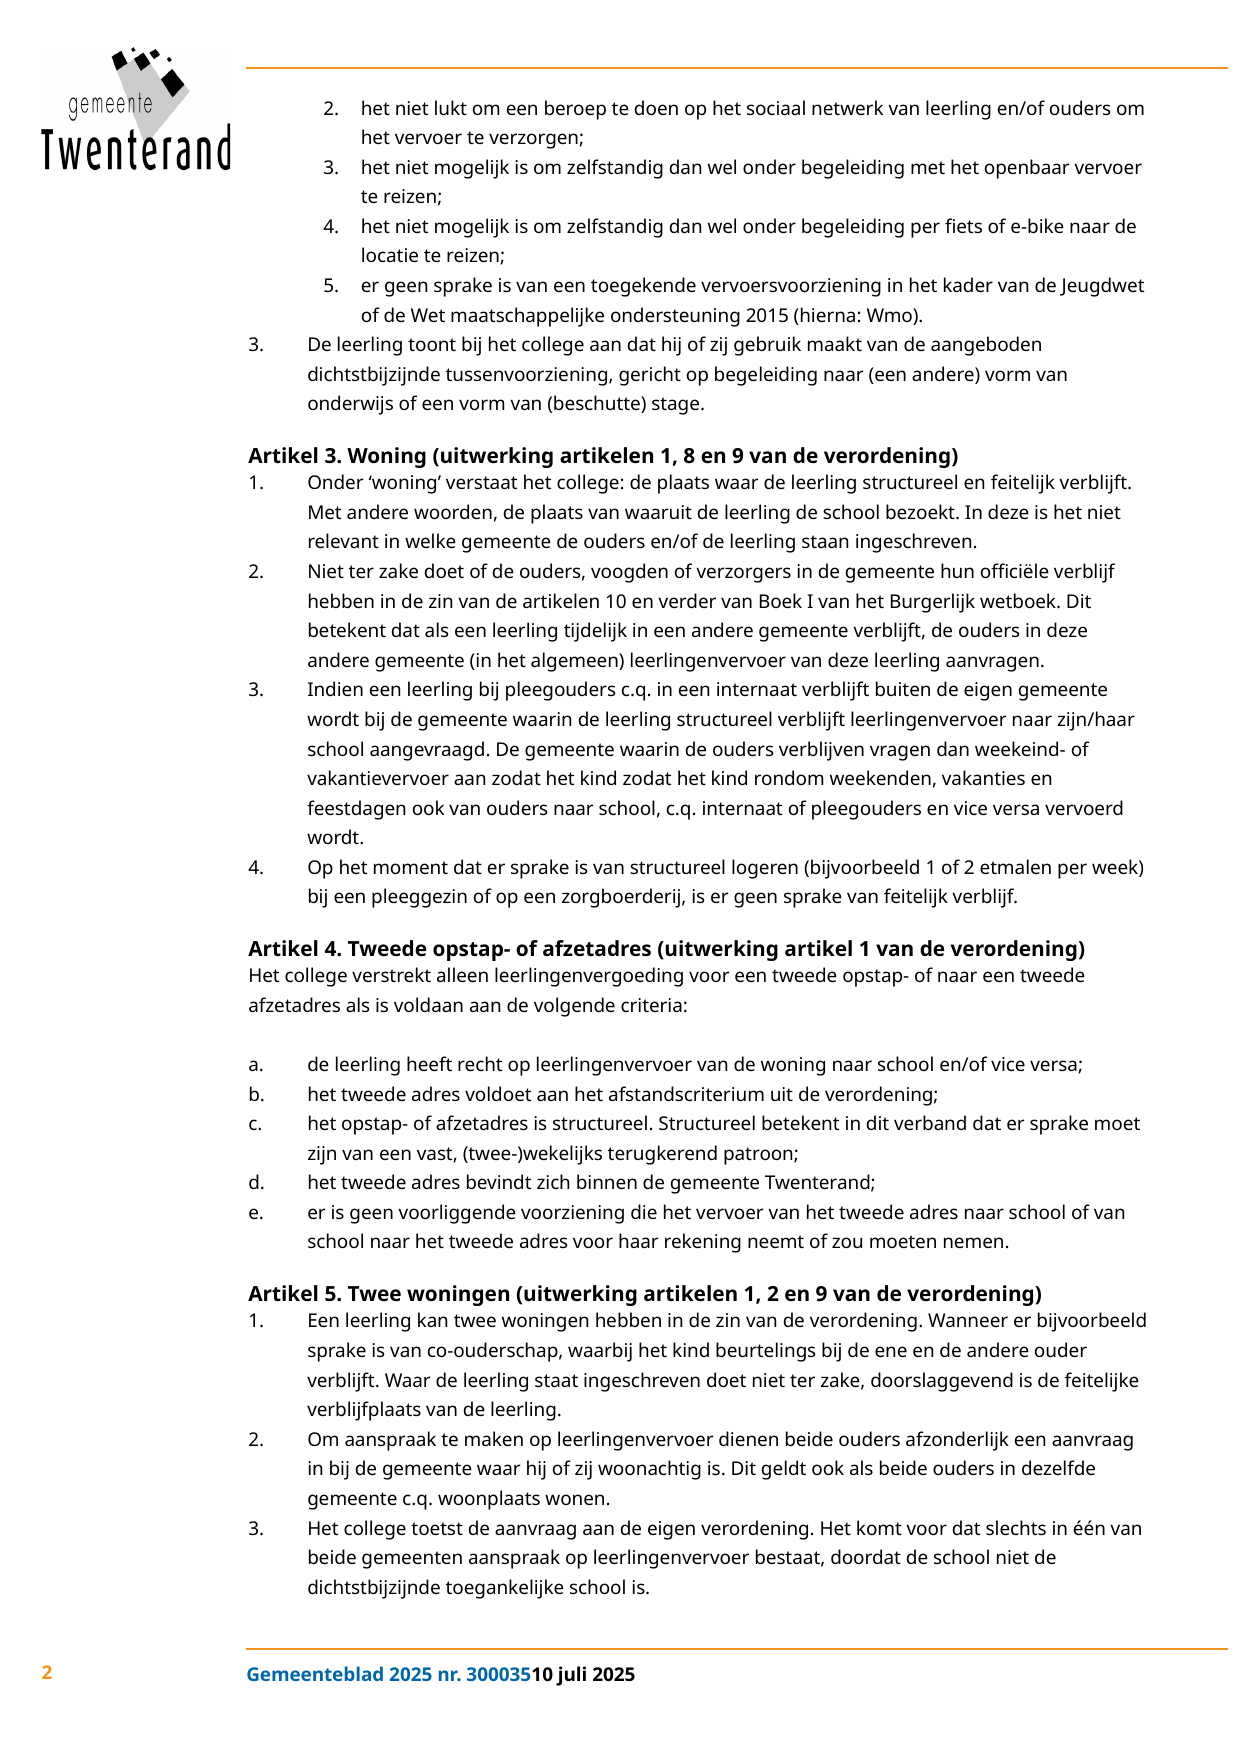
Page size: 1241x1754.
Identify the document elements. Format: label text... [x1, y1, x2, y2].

list het niet mogelijk is om zelfstandig dan wel onder begeleiding per fiets of e-bike naar de locatie te reizen; [323, 213, 1152, 268]
list het opstap- of afzetadres is structureel. Structureel betekent in dit verband dat er sprake moet zijn van een vast, (twee-)wekelijks terugkerend patroon; [248, 1110, 1152, 1166]
list de leerling heeft recht op leerlingenvervoer van de woning naar school en/of vice versa; [248, 1051, 1152, 1077]
list Indien een leerling bij pleegouders c.q. in een internaat verblijft buiten de eigen gemeente wordt bij de gemeente waarin de leerling structureel verblijft leerlingenvervoer naar zijn/haar school aangevraagd. De gemeente waarin de ouders verblijven vragen dan weekeind- of vakantievervoer aan zodat het kind zodat het kind rondom weekenden, vakanties en feestdagen ook van ouders naar school, c.q. internaat of pleegouders en vice versa vervoerd wordt. [248, 677, 1152, 850]
list het tweede adres voldoet aan het afstandscriterium uit de verordening; [248, 1081, 1152, 1107]
list er geen sprake is van een toegekende vervoersvoorziening in het kader van de Jeugdwet of de Wet maatschappelijke ondersteuning 2015 (hierna: Wmo). [323, 272, 1152, 328]
list De leerling toont bij het college aan dat hij of zij gebruik maakt van de aangeboden dichtstbijzijnde tussenvoorziening, gericht op begeleiding naar (een andere) vorm van onderwijs of een vorm van (beschutte) stage. [248, 331, 1152, 416]
list Het college toetst de aanvraag aan de eigen verordening. Het komt voor dat slechts in één van beide gemeenten aanspraak op leerlingenvervoer bestaat, doordat de school niet de dichtstbijzijnde toegankelijke school is. [248, 1515, 1152, 1599]
list Onder ‘woning’ verstaat het college: de plaats waar de leerling structureel en feitelijk verblijft. Met andere woorden, de plaats van waaruit de leerling de school bezoekt. In deze is het niet relevant in welke gemeente de ouders en/of de leerling staan ingeschreven. [248, 469, 1152, 554]
list Om aanspraak te maken op leerlingenvervoer dienen beide ouders afzonderlijk een aanvraag in bij de gemeente waar hij of zij woonachtig is. Dit geldt ook als beide ouders in dezelfde gemeente c.q. woonplaats wonen. [248, 1426, 1152, 1511]
text Artikel 5. Twee woningen (uitwerking artikelen 1, 2 en 9 van de verordening) [248, 1279, 1152, 1308]
list het niet lukt om een beroep te doen op het sociaal netwerk van leerling en/of ouders om het vervoer te verzorgen; [323, 95, 1152, 150]
list het niet mogelijk is om zelfstandig dan wel onder begeleiding met het openbaar vervoer te reizen; [323, 154, 1152, 209]
text Artikel 3. Woning (uitwerking artikelen 1, 8 en 9 van de verordening) [248, 441, 1152, 469]
list Op het moment dat er sprake is van structureel logeren (bijvoorbeeld 1 of 2 etmalen per week) bij een pleeggezin of op een zorgboerderij, is er geen sprake van feitelijk verblijf. [248, 854, 1152, 909]
list het tweede adres bevindt zich binnen de gemeente Twenterand; [248, 1169, 1152, 1195]
text Het college verstrekt alleen leerlingenvergoeding voor een tweede opstap- of naar een tweede afzetadres als is voldaan aan de volgende criteria: [248, 962, 1152, 1018]
list Niet ter zake doet of de ouders, voogden of verzorgers in de gemeente hun officiële verblijf hebben in de zin van de artikelen 10 en verder van Boek I van het Burgerlijk wetboek. Dit betekent dat als een leerling tijdelijk in een andere gemeente verblijft, de ouders in deze andere gemeente (in het algemeen) leerlingenvervoer van deze leerling aanvragen. [248, 558, 1152, 673]
picture [41, 47, 231, 172]
list Een leerling kan twee woningen hebben in de zin van de verordening. Wanneer er bijvoorbeeld sprake is van co-ouderschap, waarbij het kind beurtelings bij de ene en de andere ouder verblijft. Waar de leerling staat ingeschreven doet niet ter zake, doorslaggevend is de feitelijke verblijfplaats van de leerling. [248, 1308, 1152, 1422]
text Artikel 4. Tweede opstap- of afzetadres (uitwerking artikel 1 van de verordening) [248, 934, 1152, 962]
list er is geen voorliggende voorziening die het vervoer van het tweede adres naar school of van school naar het tweede adres voor haar rekening neemt of zou moeten nemen. [248, 1199, 1152, 1254]
